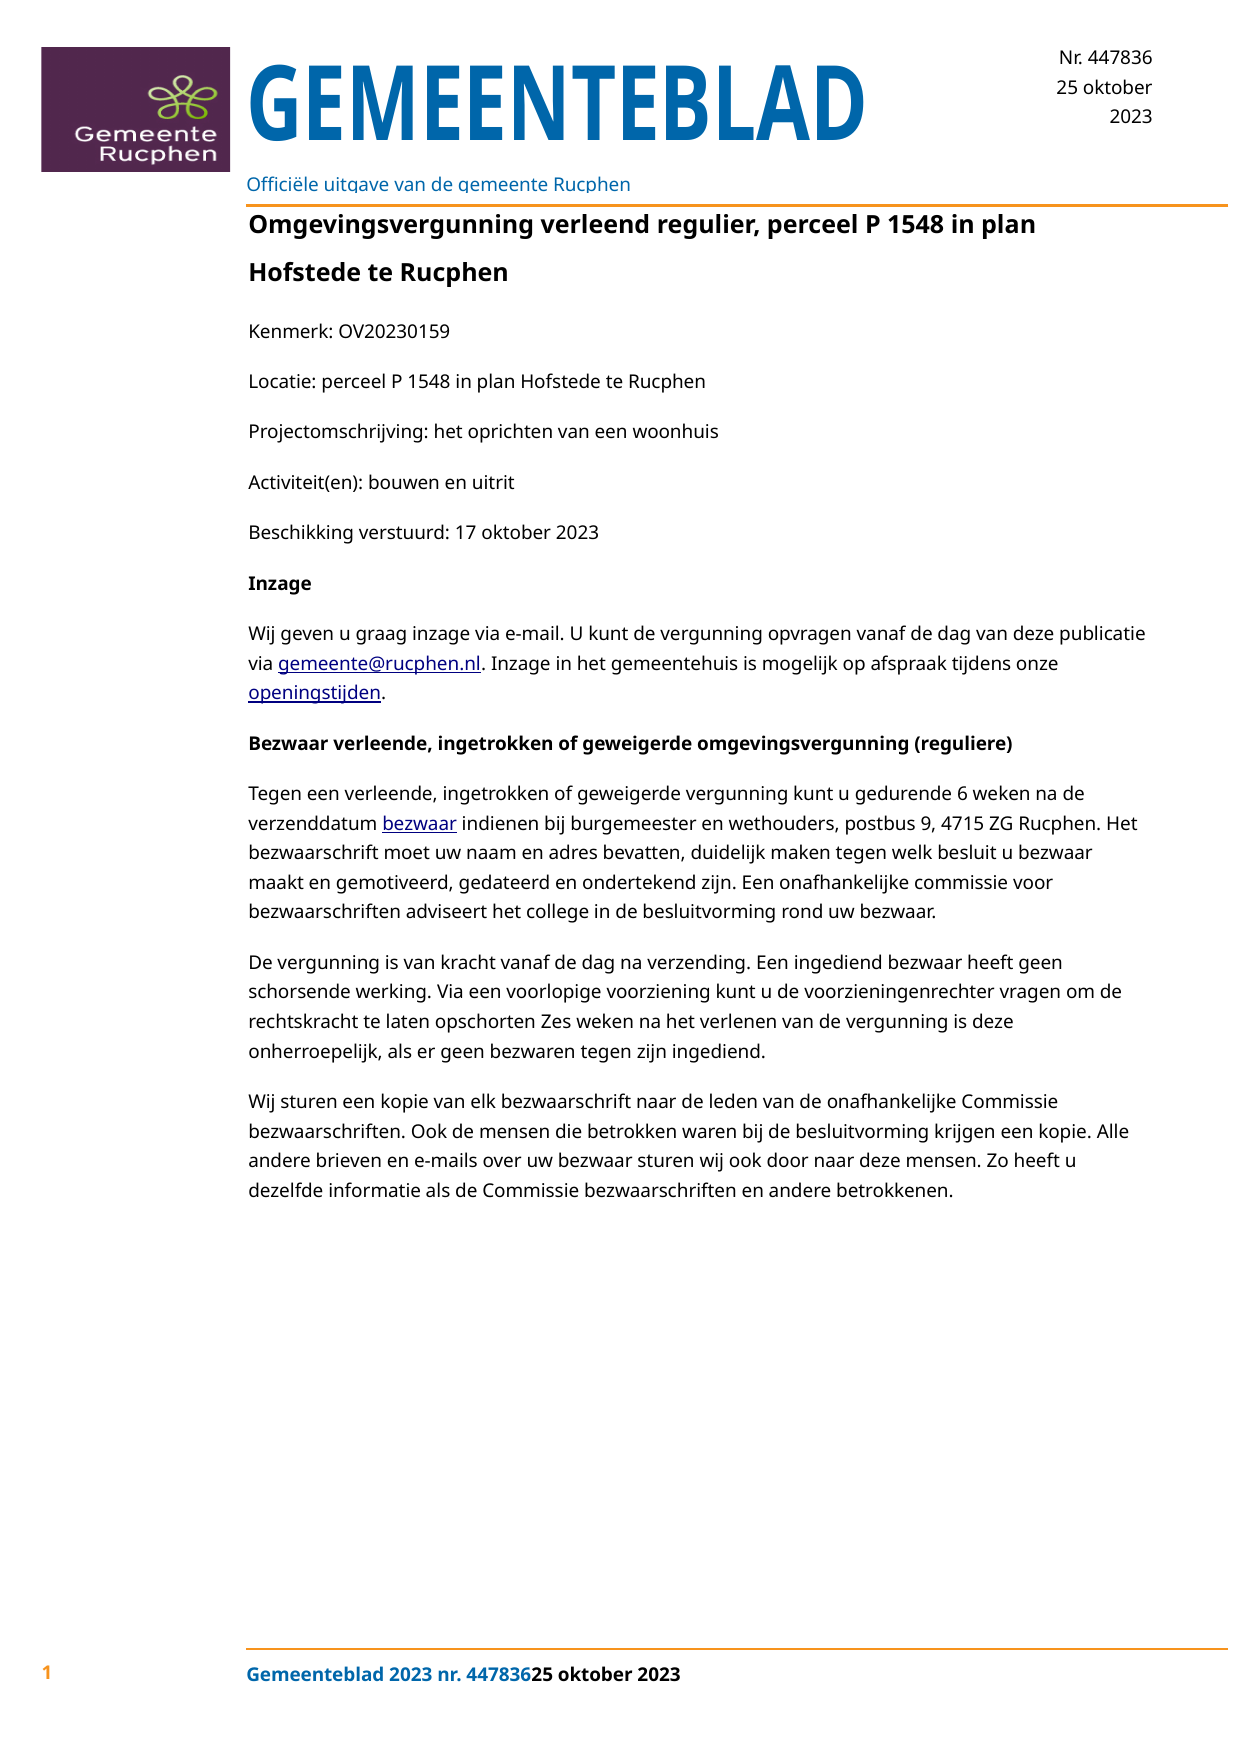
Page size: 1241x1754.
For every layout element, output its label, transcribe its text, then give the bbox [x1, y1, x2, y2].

text Inzage [248, 570, 1152, 596]
text Kenmerk: OV20230159 [248, 318, 1152, 344]
text Activiteit(en): bouwen en uitrit [248, 469, 1152, 495]
text Wij sturen een kopie van elk bezwaarschrift naar de leden van de onafhankelijke Commissie bezwaarschriften. Ook de mensen die betrokken waren bij de besluitvorming krijgen een kopie. Alle andere brieven en e-mails over uw bezwaar sturen wij ook door naar deze mensen. Zo heeft u dezelfde informatie als de Commissie bezwaarschriften en andere betrokkenen. [248, 1088, 1152, 1203]
text Locatie: perceel P 1548 in plan Hofstede te Rucphen [248, 368, 1152, 394]
text Tegen een verleende, ingetrokken of geweigerde vergunning kunt u gedurende 6 weken na de verzenddatum bezwaar indienen bij burgemeester en wethouders, postbus 9, 4715 ZG Rucphen. Het bezwaarschrift moet uw naam en adres bevatten, duidelijk maken tegen welk besluit u bezwaar maakt en gemotiveerd, gedateerd en ondertekend zijn. Een onafhankelijke commissie voor bezwaarschriften adviseert het college in de besluitvorming rond uw bezwaar. [248, 780, 1152, 924]
text Bezwaar verleende, ingetrokken of geweigerde omgevingsvergunning (reguliere) [248, 730, 1152, 756]
text Beschikking verstuurd: 17 oktober 2023 [248, 519, 1152, 545]
picture [41, 47, 231, 172]
text Wij geven u graag inzage via e-mail. U kunt de vergunning opvragen vanaf de dag van deze publicatie via gemeente@rucphen.nl. Inzage in het gemeentehuis is mogelijk op afspraak tijdens onze openingstijden. [248, 620, 1152, 705]
text Omgevingsvergunning verleend regulier, perceel P 1548 in plan Hofstede te Rucphen [248, 207, 1152, 288]
text De vergunning is van kracht vanaf de dag na verzending. Een ingediend bezwaar heeft geen schorsende werking. Via een voorlopige voorziening kunt u de voorzieningenrechter vragen om de rechtskracht te laten opschorten Zes weken na het verlenen van de vergunning is deze onherroepelijk, als er geen bezwaren tegen zijn ingediend. [248, 949, 1152, 1064]
text Projectomschrijving: het oprichten van een woonhuis [248, 419, 1152, 444]
